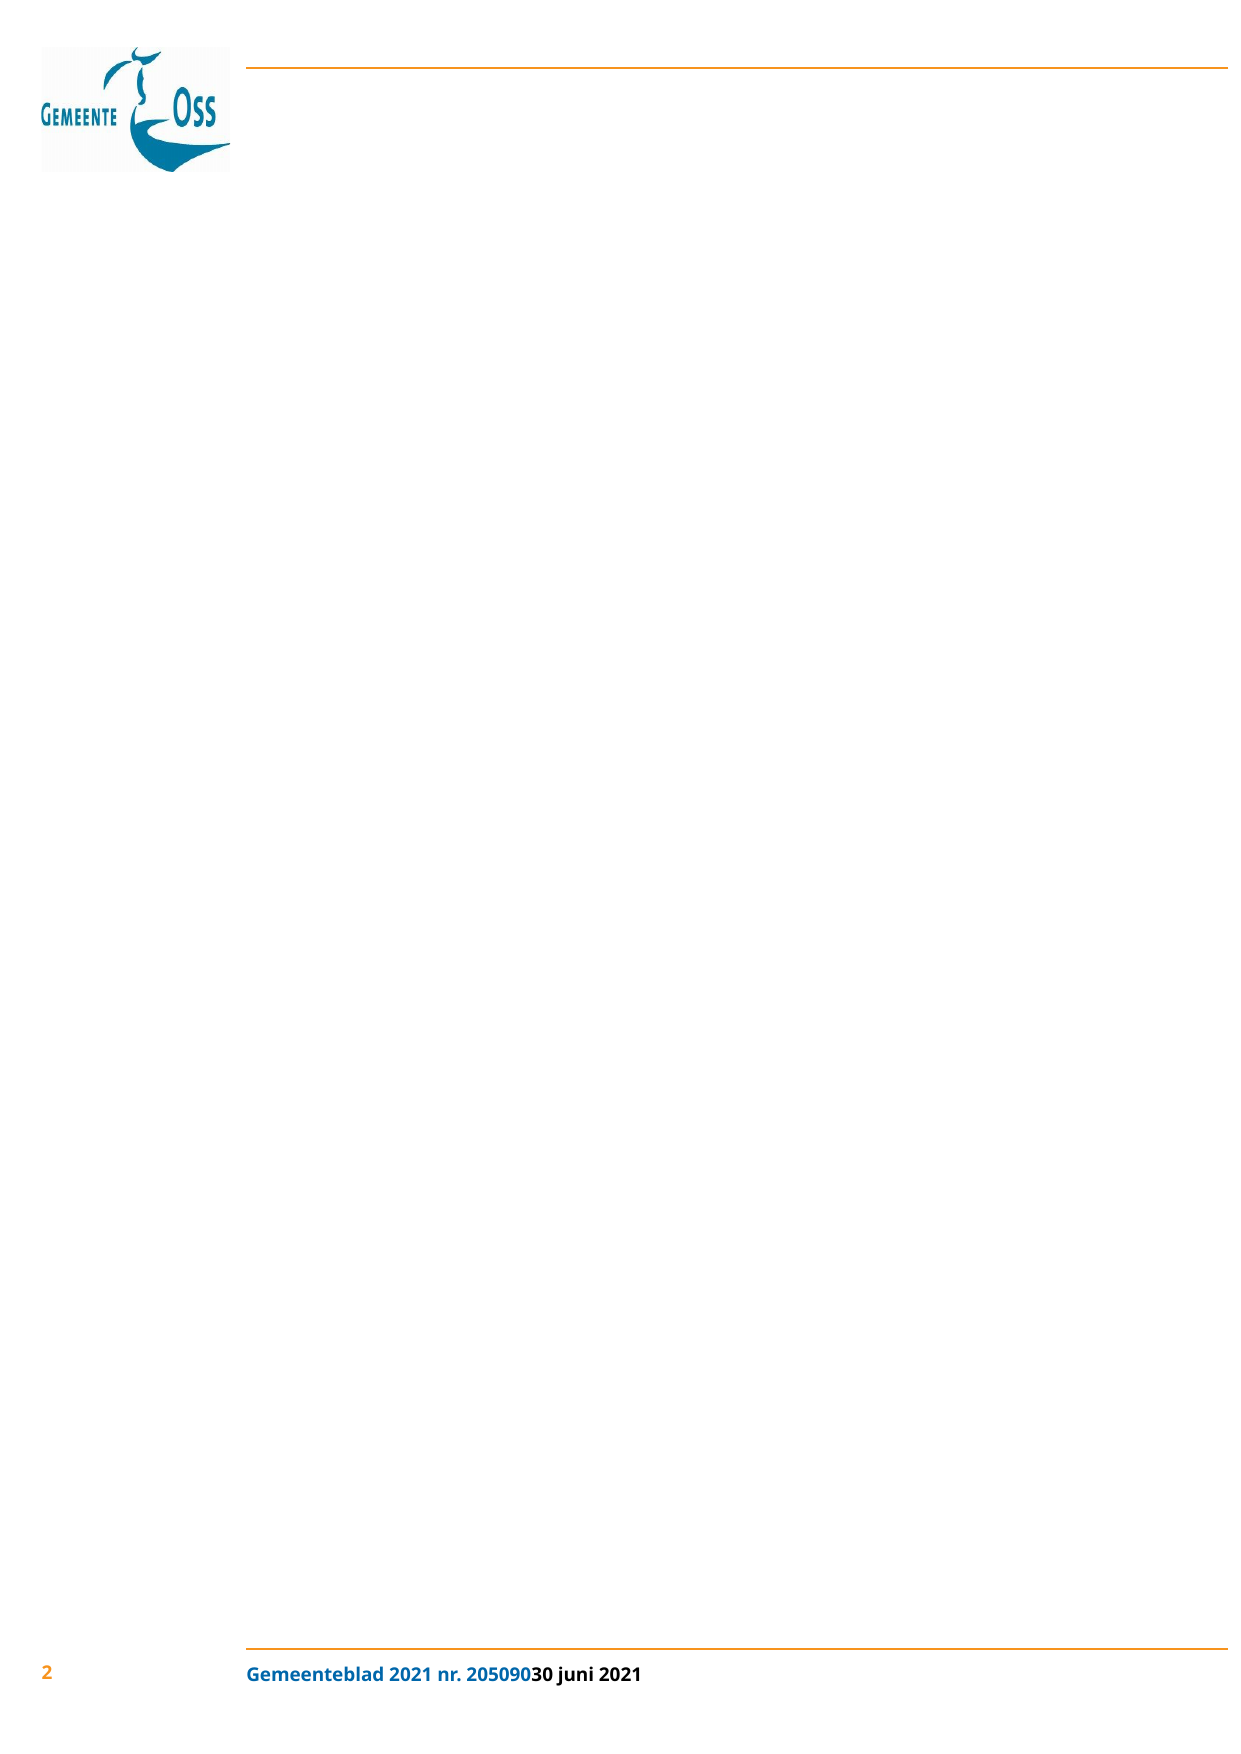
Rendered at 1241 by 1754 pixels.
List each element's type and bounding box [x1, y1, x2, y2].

picture [41, 47, 231, 172]
